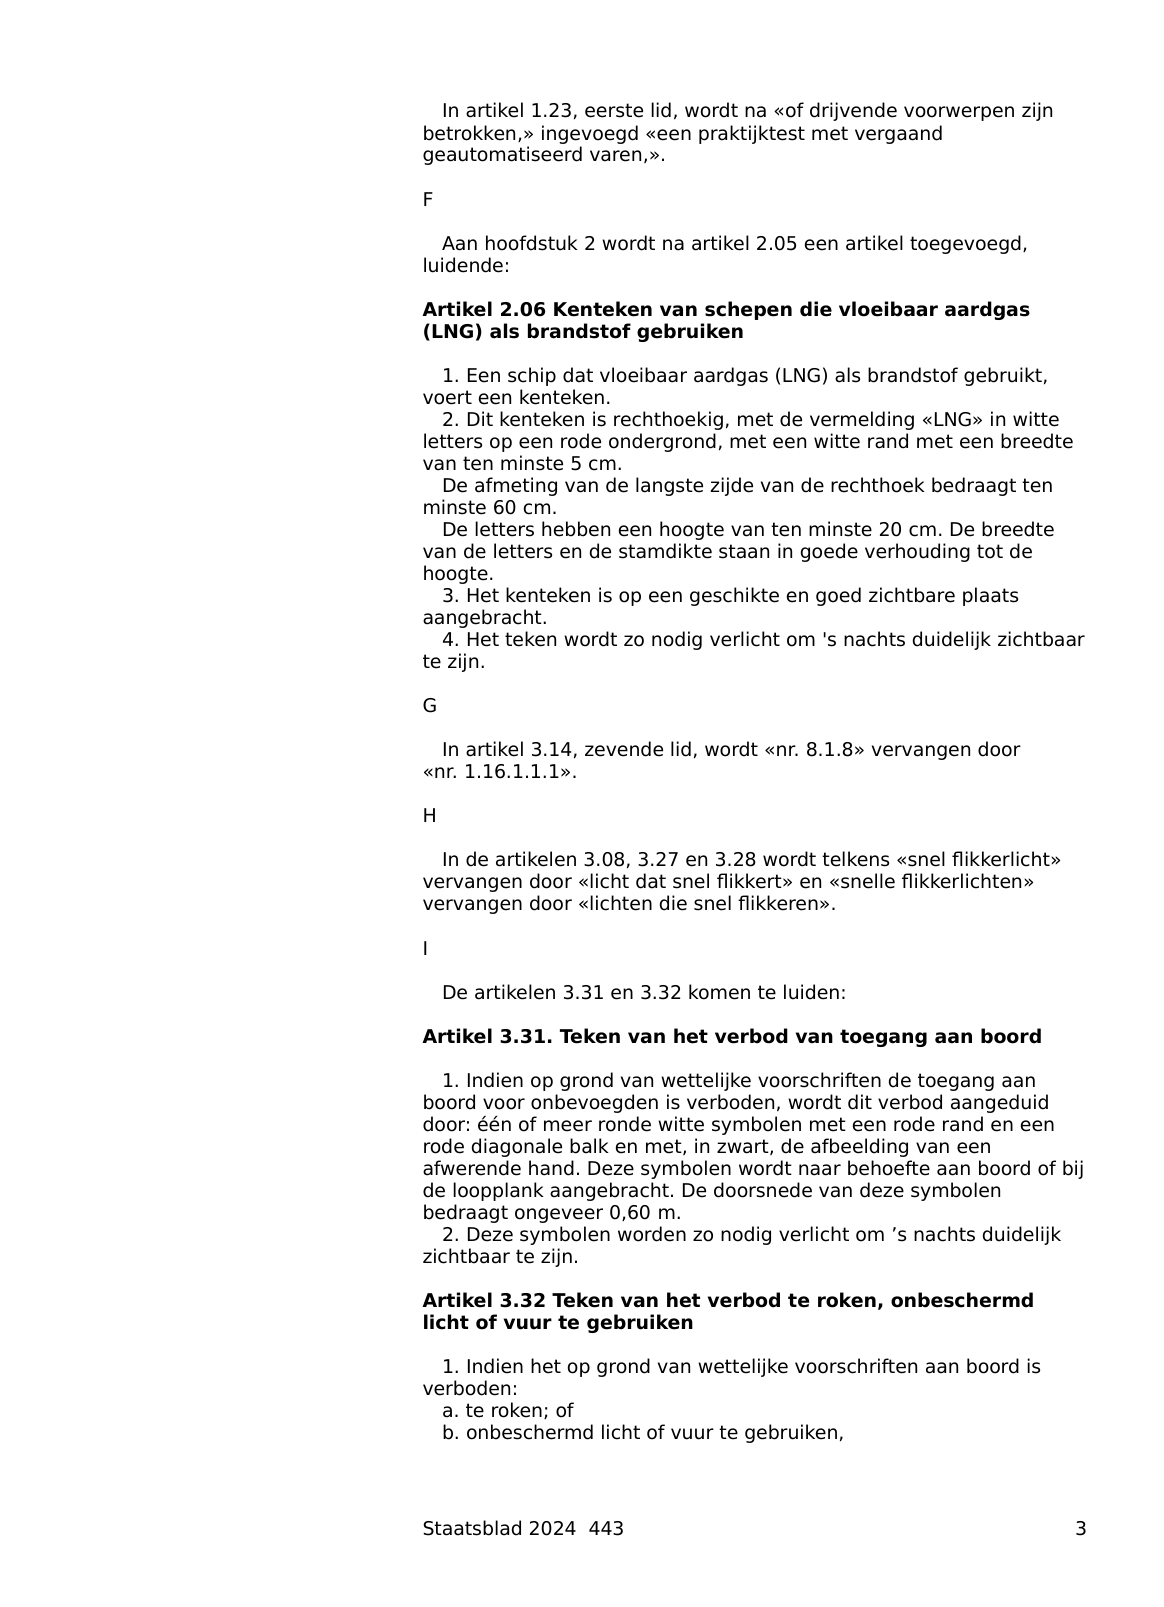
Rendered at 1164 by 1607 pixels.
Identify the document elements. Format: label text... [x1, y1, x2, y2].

text 3. Het kenteken is op een geschikte en goed zichtbare plaats aangebracht. [422, 585, 1087, 629]
text De artikelen 3.31 en 3.32 komen te luiden: [422, 982, 1087, 1004]
text b. onbeschermd licht of vuur te gebruiken, [422, 1422, 1087, 1444]
text 2. Dit kenteken is rechthoekig, met de vermelding «LNG» in witte letters op een rode ondergrond, met een witte rand met een breedte van ten minste 5 cm. [422, 409, 1087, 475]
text De afmeting van de langste zijde van de rechthoek bedraagt ten minste 60 cm. [422, 475, 1087, 519]
text In artikel 1.23, eerste lid, wordt na «of drijvende voorwerpen zijn betrokken,» ingevoegd «een praktijktest met vergaand geautomatiseerd varen,». [422, 100, 1087, 166]
text Aan hoofdstuk 2 wordt na artikel 2.05 een artikel toegevoegd, luidende: [422, 233, 1087, 277]
subtitle Artikel 3.31. Teken van het verbod van toegang aan boord [422, 1026, 1087, 1048]
text 1. Een schip dat vloeibaar aardgas (LNG) als brandstof gebruikt, voert een kenteken. [422, 365, 1087, 409]
text De letters hebben een hoogte van ten minste 20 cm. De breedte van de letters en de stamdikte staan in goede verhouding tot de hoogte. [422, 519, 1087, 585]
text I [422, 937, 1087, 959]
text 1. Indien op grond van wettelijke voorschriften de toegang aan boord voor onbevoegden is verboden, wordt dit verbod aangeduid door: één of meer ronde witte symbolen met een rode rand en een rode diagonale balk en met, in zwart, de afbeelding van een afwerende hand. Deze symbolen wordt naar behoefte aan boord of bij de loopplank aangebracht. De doorsnede van deze symbolen bedraagt ongeveer 0,60 m. [422, 1070, 1087, 1224]
text 1. Indien het op grond van wettelijke voorschriften aan boord is verboden: [422, 1356, 1087, 1400]
subtitle Artikel 3.32 Teken van het verbod te roken, onbeschermd licht of vuur te gebruiken [422, 1290, 1087, 1334]
text F [422, 188, 1087, 211]
text G [422, 695, 1087, 717]
text a. te roken; of [422, 1400, 1087, 1422]
text In de artikelen 3.08, 3.27 en 3.28 wordt telkens «snel flikkerlicht» vervangen door «licht dat snel flikkert» en «snelle flikkerlichten» vervangen door «lichten die snel flikkeren». [422, 849, 1087, 915]
text 4. Het teken wordt zo nodig verlicht om 's nachts duidelijk zichtbaar te zijn. [422, 629, 1087, 673]
text H [422, 805, 1087, 827]
text In artikel 3.14, zevende lid, wordt «nr. 8.1.8» vervangen door «nr. 1.16.1.1.1». [422, 739, 1087, 783]
text 2. Deze symbolen worden zo nodig verlicht om ’s nachts duidelijk zichtbaar te zijn. [422, 1224, 1087, 1268]
subtitle Artikel 2.06 Kenteken van schepen die vloeibaar aardgas (LNG) als brandstof gebruiken [422, 299, 1087, 343]
